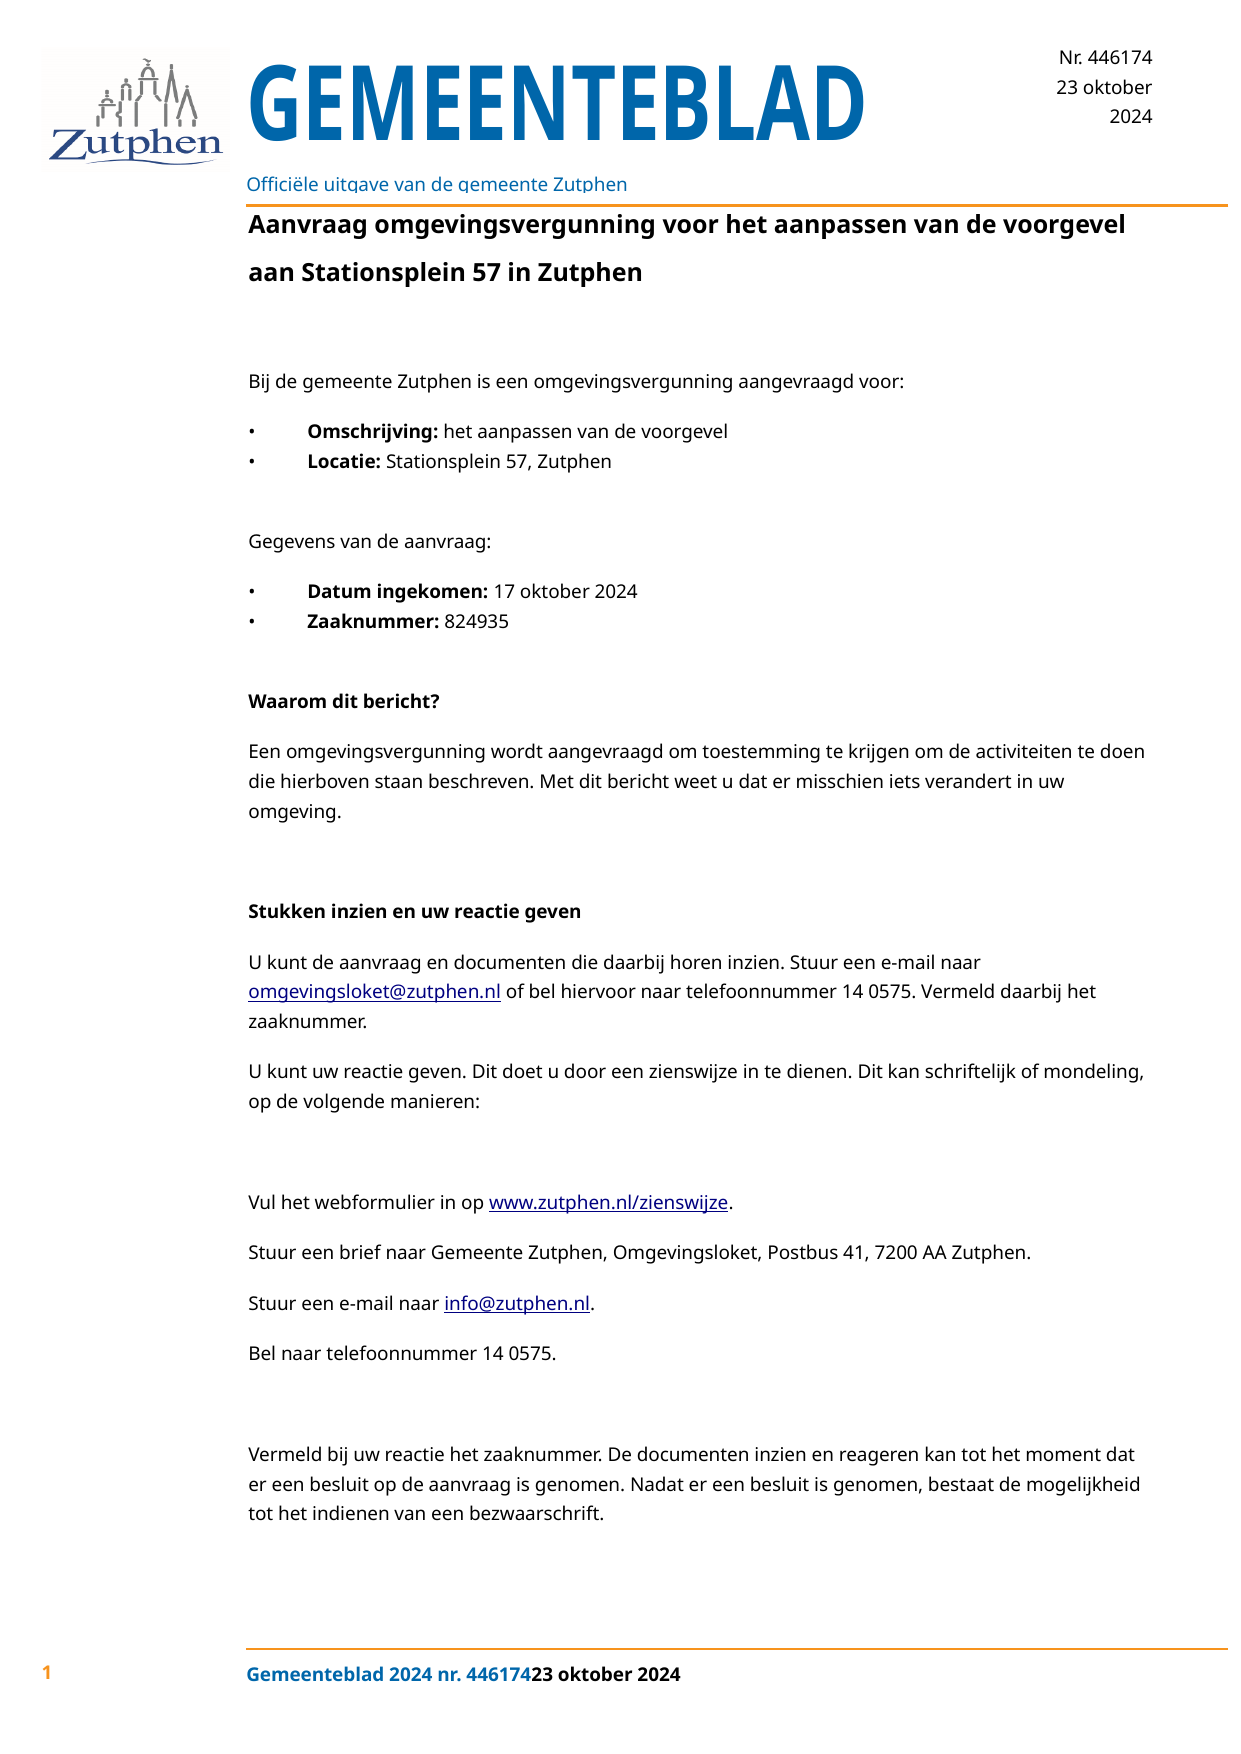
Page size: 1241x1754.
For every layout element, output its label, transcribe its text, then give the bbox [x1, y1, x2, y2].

text Stuur een e-mail naar info@zutphen.nl. [248, 1290, 1152, 1316]
list Locatie: Stationsplein 57, Zutphen [248, 448, 1152, 474]
text Aanvraag omgevingsvergunning voor het aanpassen van de voorgevel aan Stationsplein 57 in Zutphen [248, 207, 1152, 288]
text Gegevens van de aanvraag: [248, 528, 1152, 554]
text Vul het webformulier in op www.zutphen.nl/zienswijze. [248, 1189, 1152, 1215]
text Een omgevingsvergunning wordt aangevraagd om toestemming te krijgen om de activiteiten te doen die hierboven staan beschreven. Met dit bericht weet u dat er misschien iets verandert in uw omgeving. [248, 739, 1152, 824]
text Stukken inzien en uw reactie geven [248, 899, 1152, 924]
text U kunt de aanvraag en documenten die daarbij horen inzien. Stuur een e-mail naar omgevingsloket@zutphen.nl of bel hiervoor naar telefoonnummer 14 0575. Vermeld daarbij het zaaknummer. [248, 949, 1152, 1034]
text U kunt uw reactie geven. Dit doet u door een zienswijze in te dienen. Dit kan schriftelijk of mondeling, op de volgende manieren: [248, 1059, 1152, 1114]
text Waarom dit bericht? [248, 688, 1152, 714]
picture [41, 47, 231, 172]
text Bel naar telefoonnummer 14 0575. [248, 1340, 1152, 1366]
text Bij de gemeente Zutphen is een omgevingsvergunning aangevraagd voor: [248, 368, 1152, 394]
text Stuur een brief naar Gemeente Zutphen, Omgevingsloket, Postbus 41, 7200 AA Zutphen. [248, 1239, 1152, 1265]
text Vermeld bij uw reactie het zaaknummer. De documenten inzien en reageren kan tot het moment dat er een besluit op de aanvraag is genomen. Nadat er een besluit is genomen, bestaat de mogelijkheid tot het indienen van een bezwaarschrift. [248, 1441, 1152, 1526]
list Omschrijving: het aanpassen van de voorgevel [248, 419, 1152, 444]
list Zaaknummer: 824935 [248, 608, 1152, 634]
list Datum ingekomen: 17 oktober 2024 [248, 579, 1152, 604]
